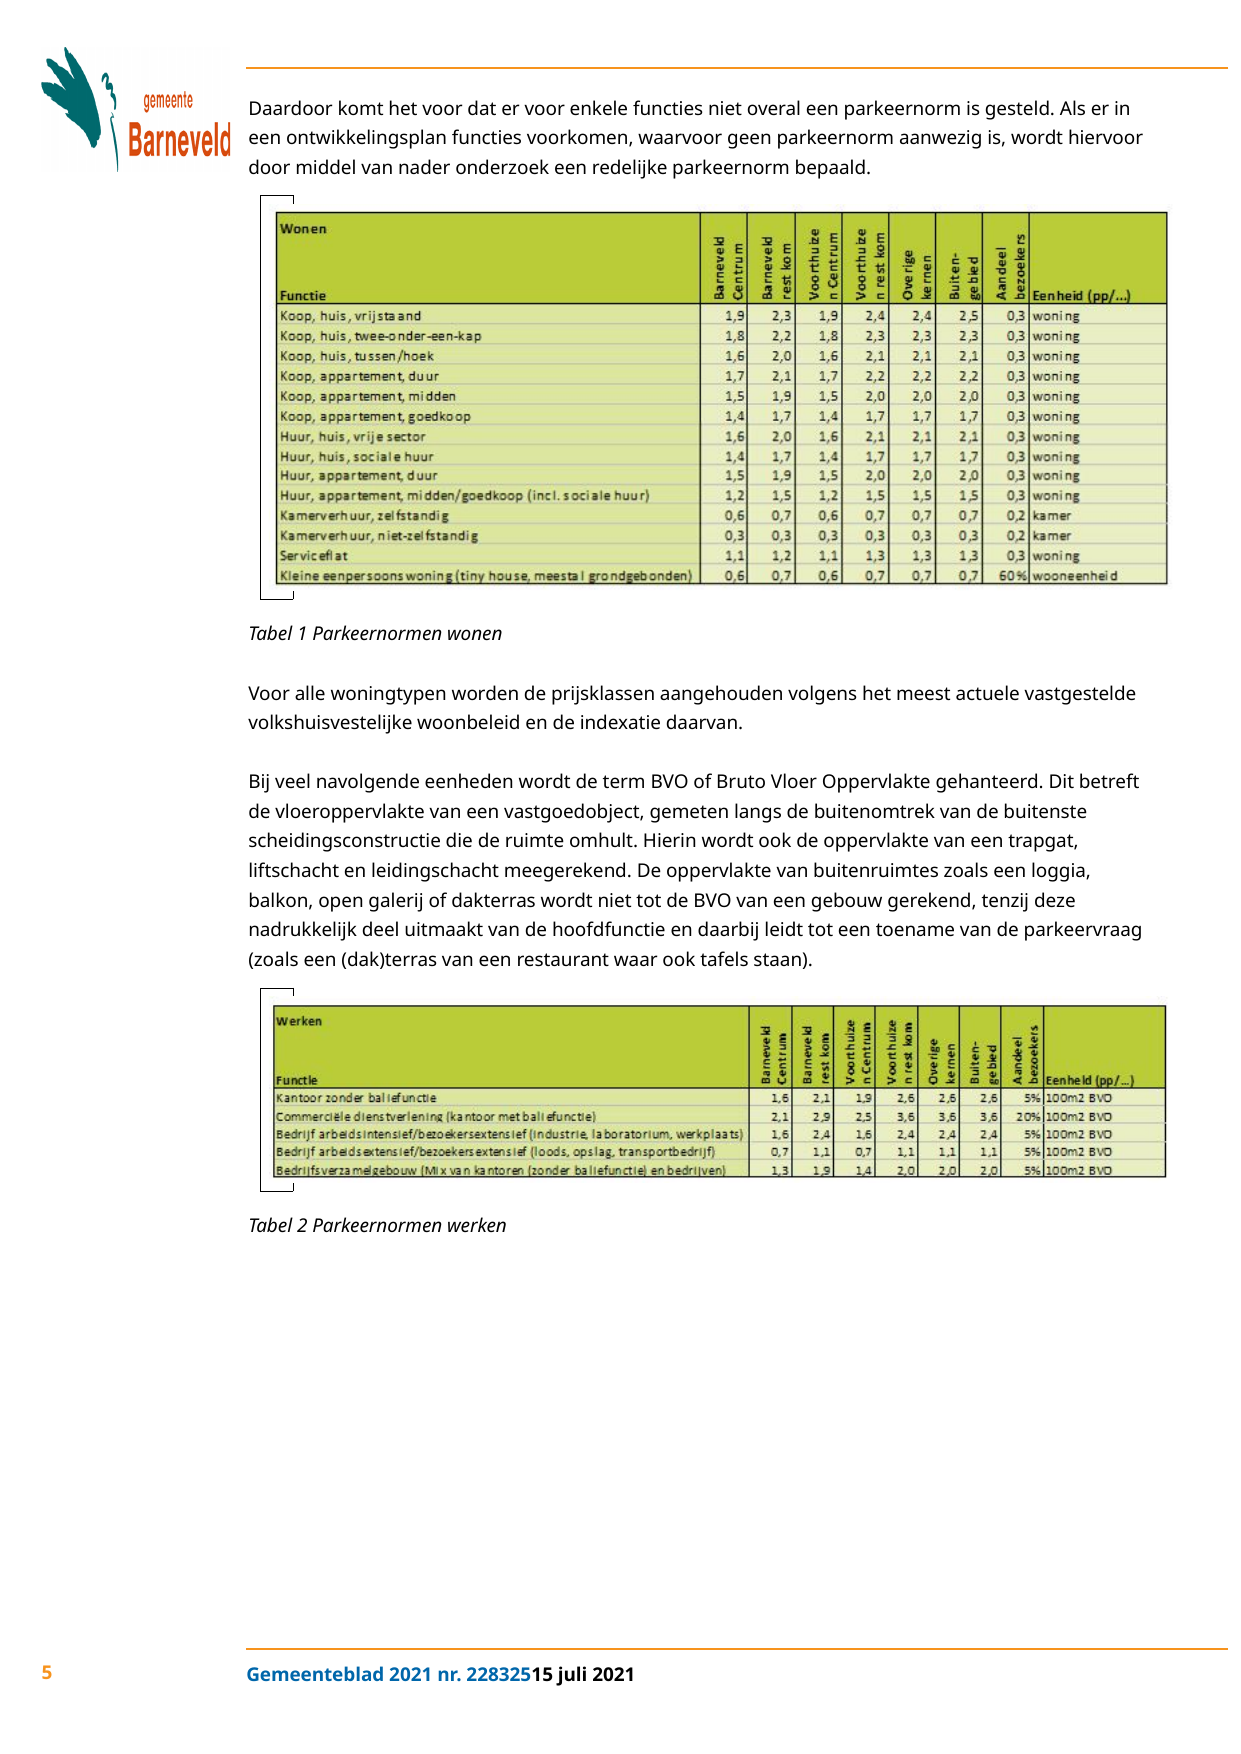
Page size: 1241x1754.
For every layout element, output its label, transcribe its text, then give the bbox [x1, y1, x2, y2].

picture [41, 47, 231, 172]
picture [268, 996, 1173, 1183]
text Daardoor komt het voor dat er voor enkele functies niet overal een parkeernorm is gesteld. Als er in een ontwikkelingsplan functies voorkomen, waarvoor geen parkeernorm aanwezig is, wordt hiervoor door middel van nader onderzoek een redelijke parkeernorm bepaald. [248, 95, 1152, 180]
picture [268, 204, 1173, 591]
text Voor alle woningtypen worden de prijsklassen aangehouden volgens het meest actuele vastgestelde volkshuisvestelijke woonbeleid en de indexatie daarvan. [248, 680, 1152, 735]
text Tabel 1 Parkeernormen wonen [248, 621, 1152, 646]
text Bij veel navolgende eenheden wordt de term BVO of Bruto Vloer Oppervlakte gehanteerd. Dit betreft de vloeroppervlakte van een vastgoedobject, gemeten langs de buitenomtrek van de buitenste scheidingsconstructie die de ruimte omhult. Hierin wordt ook de oppervlakte van een trapgat, liftschacht en leidingschacht meegerekend. De oppervlakte van buitenruimtes zoals een loggia, balkon, open galerij of dakterras wordt niet tot de BVO van een gebouw gerekend, tenzij deze nadrukkelijk deel uitmaakt van de hoofdfunctie en daarbij leidt tot een toename van de parkeervraag (zoals een (dak)terras van een restaurant waar ook tafels staan). [248, 768, 1152, 972]
text Tabel 2 Parkeernormen werken [248, 1212, 1152, 1238]
